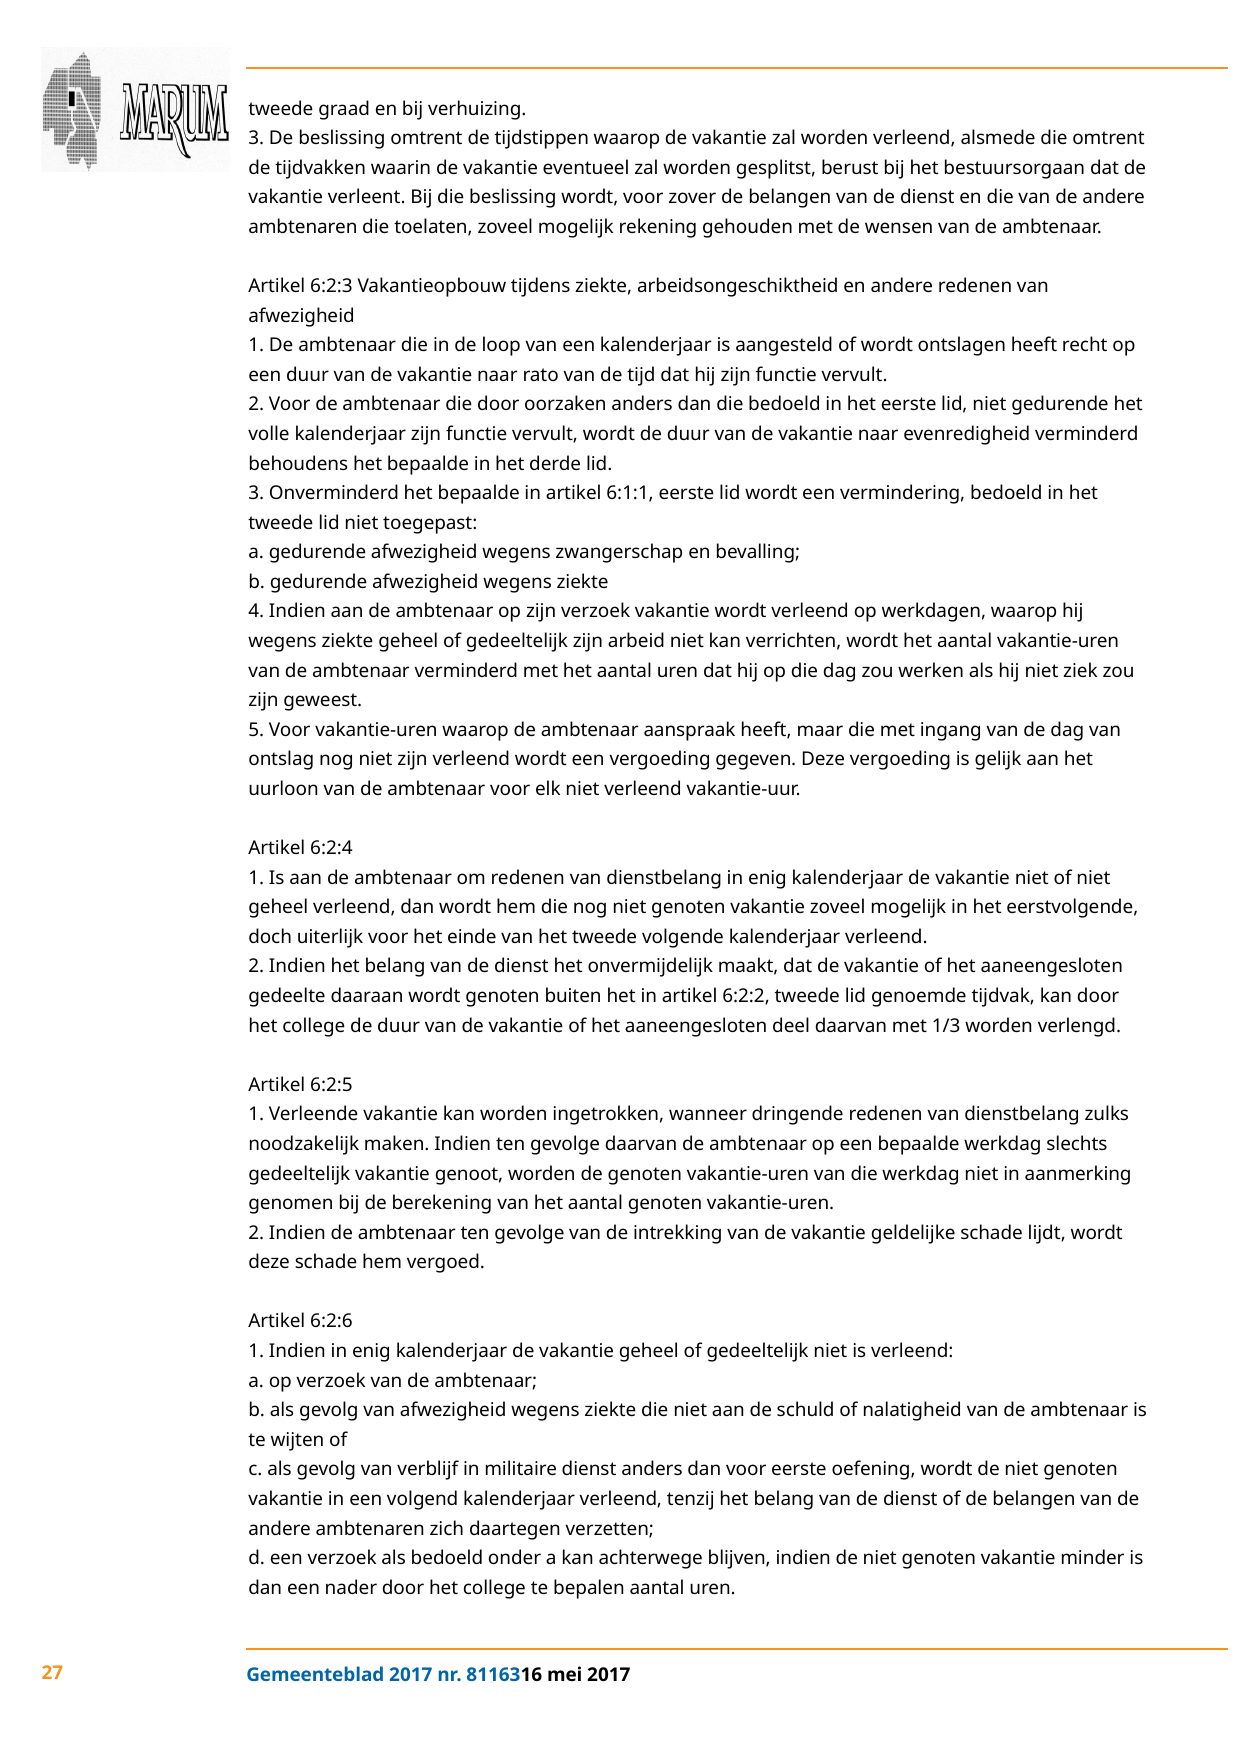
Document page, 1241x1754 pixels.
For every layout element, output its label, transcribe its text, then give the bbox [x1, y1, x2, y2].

text 1. Indien in enig kalenderjaar de vakantie geheel of gedeeltelijk niet is verleend: [248, 1337, 1152, 1363]
text Artikel 6:2:5 [248, 1071, 1152, 1097]
text c. als gevolg van verblijf in militaire dienst anders dan voor eerste oefening, wordt de niet genoten vakantie in een volgend kalenderjaar verleend, tenzij het belang van de dienst of de belangen van de andere ambtenaren zich daartegen verzetten; [248, 1456, 1152, 1541]
picture [41, 47, 231, 172]
text 3. Onverminderd het bepaalde in artikel 6:1:1, eerste lid wordt een vermindering, bedoeld in het tweede lid niet toegepast: [248, 479, 1152, 535]
text 1. Verleende vakantie kan worden ingetrokken, wanneer dringende redenen van dienstbelang zulks noodzakelijk maken. Indien ten gevolge daarvan de ambtenaar op een bepaalde werkdag slechts gedeeltelijk vakantie genoot, worden de genoten vakantie-uren van die werkdag niet in aanmerking genomen bij de berekening van het aantal genoten vakantie-uren. [248, 1101, 1152, 1215]
text 1. De ambtenaar die in de loop van een kalenderjaar is aangesteld of wordt ontslagen heeft recht op een duur van de vakantie naar rato van de tijd dat hij zijn functie vervult. [248, 331, 1152, 387]
text 2. Voor de ambtenaar die door oorzaken anders dan die bedoeld in het eerste lid, niet gedurende het volle kalenderjaar zijn functie vervult, wordt de duur van de vakantie naar evenredigheid verminderd behoudens het bepaalde in het derde lid. [248, 391, 1152, 476]
text 5. Voor vakantie-uren waarop de ambtenaar aanspraak heeft, maar die met ingang van de dag van ontslag nog niet zijn verleend wordt een vergoeding gegeven. Deze vergoeding is gelijk aan het uurloon van de ambtenaar voor elk niet verleend vakantie-uur. [248, 716, 1152, 801]
text 3. De beslissing omtrent de tijdstippen waarop de vakantie zal worden verleend, alsmede die omtrent de tijdvakken waarin de vakantie eventueel zal worden gesplitst, berust bij het bestuursorgaan dat de vakantie verleent. Bij die beslissing wordt, voor zover de belangen van de dienst en die van de andere ambtenaren die toelaten, zoveel mogelijk rekening gehouden met de wensen van de ambtenaar. [248, 124, 1152, 239]
text Artikel 6:2:3 Vakantieopbouw tijdens ziekte, arbeidsongeschiktheid en andere redenen van afwezigheid [248, 272, 1152, 328]
text 2. Indien het belang van de dienst het onvermijdelijk maakt, dat de vakantie of het aaneengesloten gedeelte daaraan wordt genoten buiten het in artikel 6:2:2, tweede lid genoemde tijdvak, kan door het college de duur van de vakantie of het aaneengesloten deel daarvan met 1/3 worden verlengd. [248, 953, 1152, 1038]
text b. als gevolg van afwezigheid wegens ziekte die niet aan de schuld of nalatigheid van de ambtenaar is te wijten of [248, 1396, 1152, 1452]
text 4. Indien aan de ambtenaar op zijn verzoek vakantie wordt verleend op werkdagen, waarop hij wegens ziekte geheel of gedeeltelijk zijn arbeid niet kan verrichten, wordt het aantal vakantie-uren van de ambtenaar verminderd met het aantal uren dat hij op die dag zou werken als hij niet ziek zou zijn geweest. [248, 598, 1152, 712]
text b. gedurende afwezigheid wegens ziekte [248, 568, 1152, 594]
text d. een verzoek als bedoeld onder a kan achterwege blijven, indien de niet genoten vakantie minder is dan een nader door het college te bepalen aantal uren. [248, 1544, 1152, 1600]
text a. op verzoek van de ambtenaar; [248, 1367, 1152, 1393]
text 2. Indien de ambtenaar ten gevolge van de intrekking van de vakantie geldelijke schade lijdt, wordt deze schade hem vergoed. [248, 1219, 1152, 1274]
text 1. Is aan de ambtenaar om redenen van dienstbelang in enig kalenderjaar de vakantie niet of niet geheel verleend, dan wordt hem die nog niet genoten vakantie zoveel mogelijk in het eerstvolgende, doch uiterlijk voor het einde van het tweede volgende kalenderjaar verleend. [248, 864, 1152, 949]
text Artikel 6:2:4 [248, 834, 1152, 860]
text Artikel 6:2:6 [248, 1308, 1152, 1333]
text tweede graad en bij verhuizing. [248, 95, 1152, 121]
text a. gedurende afwezigheid wegens zwangerschap en bevalling; [248, 538, 1152, 564]
